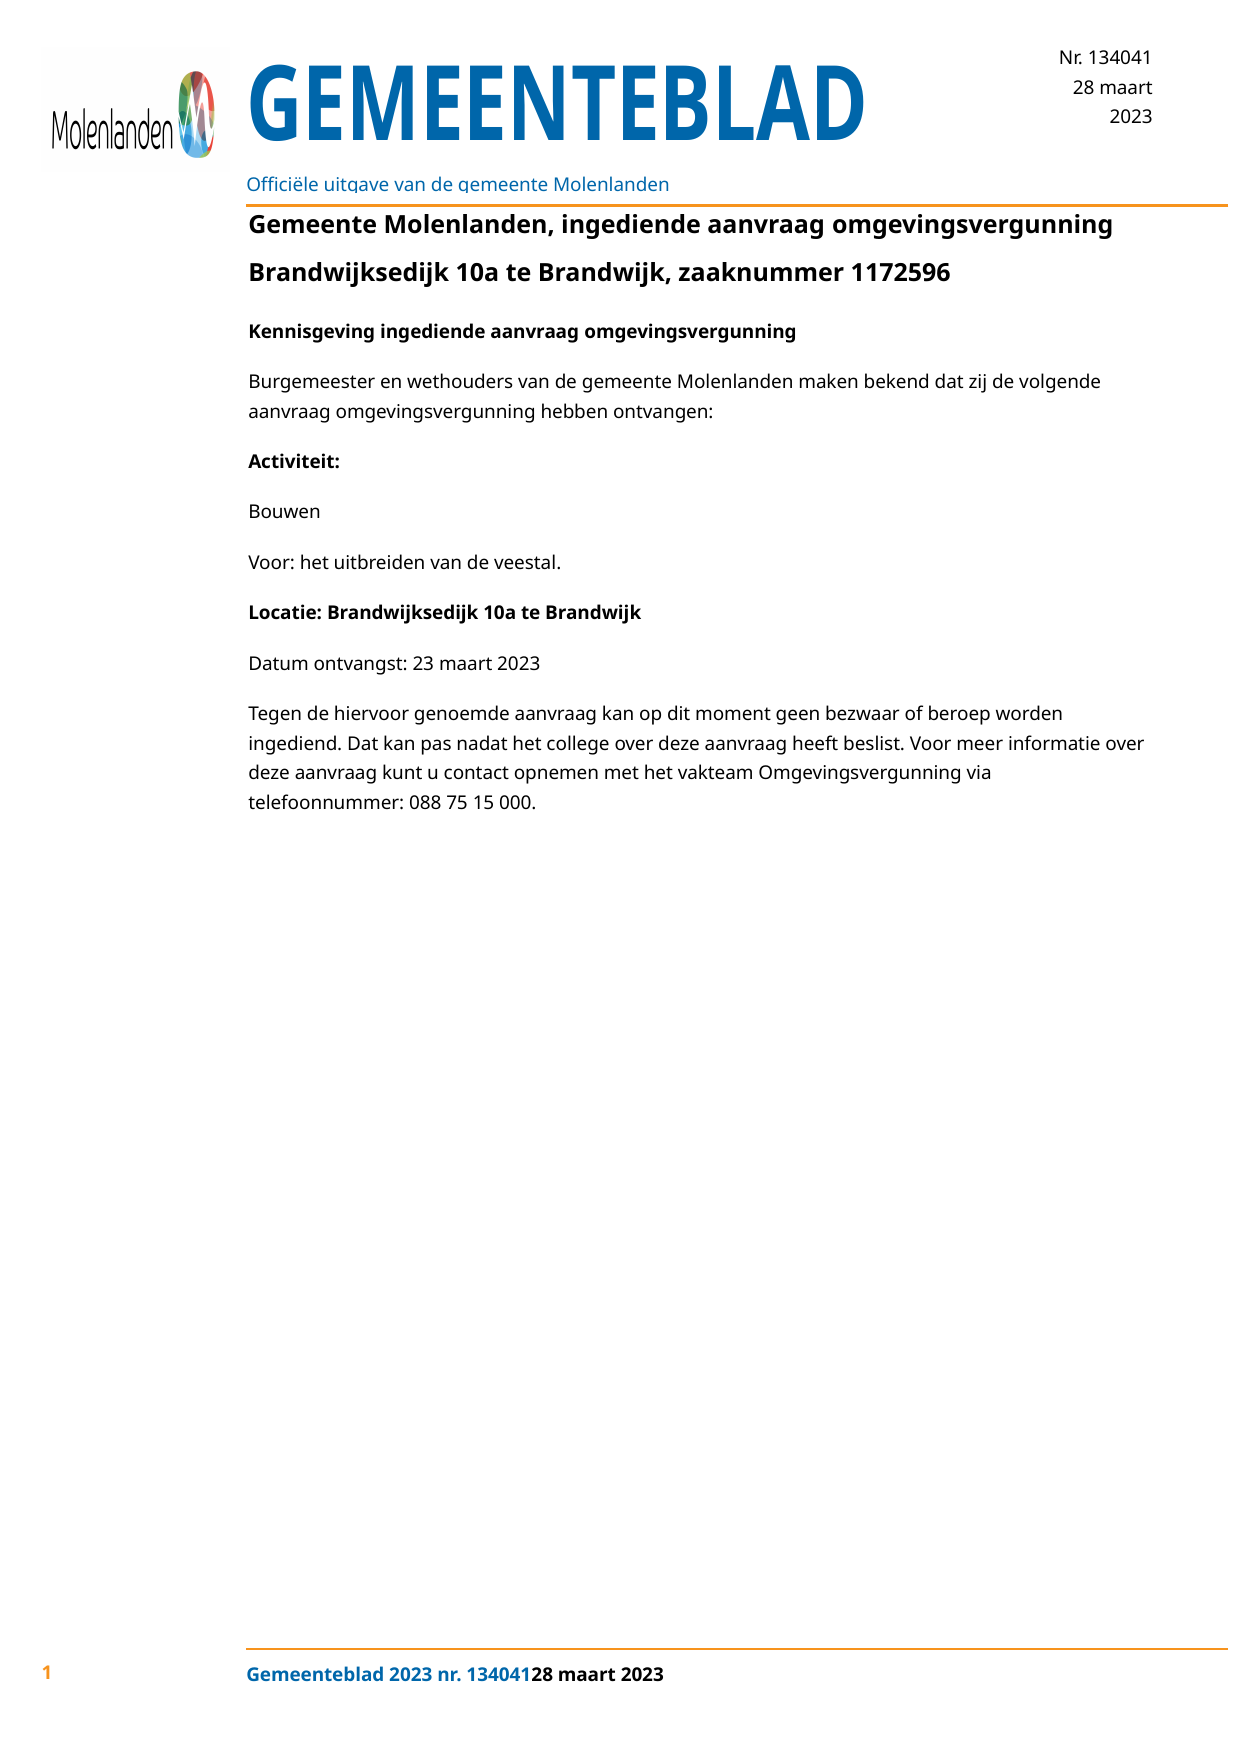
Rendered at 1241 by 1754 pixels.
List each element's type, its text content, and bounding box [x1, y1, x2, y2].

text Locatie: Brandwijksedijk 10a te Brandwijk [248, 599, 1152, 625]
text Activiteit: [248, 448, 1152, 474]
text Bouwen [248, 499, 1152, 524]
text Tegen de hiervoor genoemde aanvraag kan op dit moment geen bezwaar of beroep worden ingediend. Dat kan pas nadat het college over deze aanvraag heeft beslist. Voor meer informatie over deze aanvraag kunt u contact opnemen met het vakteam Omgevingsvergunning via telefoonnummer: 088 75 15 000. [248, 700, 1152, 815]
text Kennisgeving ingediende aanvraag omgevingsvergunning [248, 318, 1152, 344]
text Burgemeester en wethouders van de gemeente Molenlanden maken bekend dat zij de volgende aanvraag omgevingsvergunning hebben ontvangen: [248, 368, 1152, 424]
text Datum ontvangst: 23 maart 2023 [248, 650, 1152, 676]
picture [41, 47, 231, 172]
text Voor: het uitbreiden van de veestal. [248, 549, 1152, 575]
text Gemeente Molenlanden, ingediende aanvraag omgevingsvergunning Brandwijksedijk 10a te Brandwijk, zaaknummer 1172596 [248, 207, 1152, 288]
